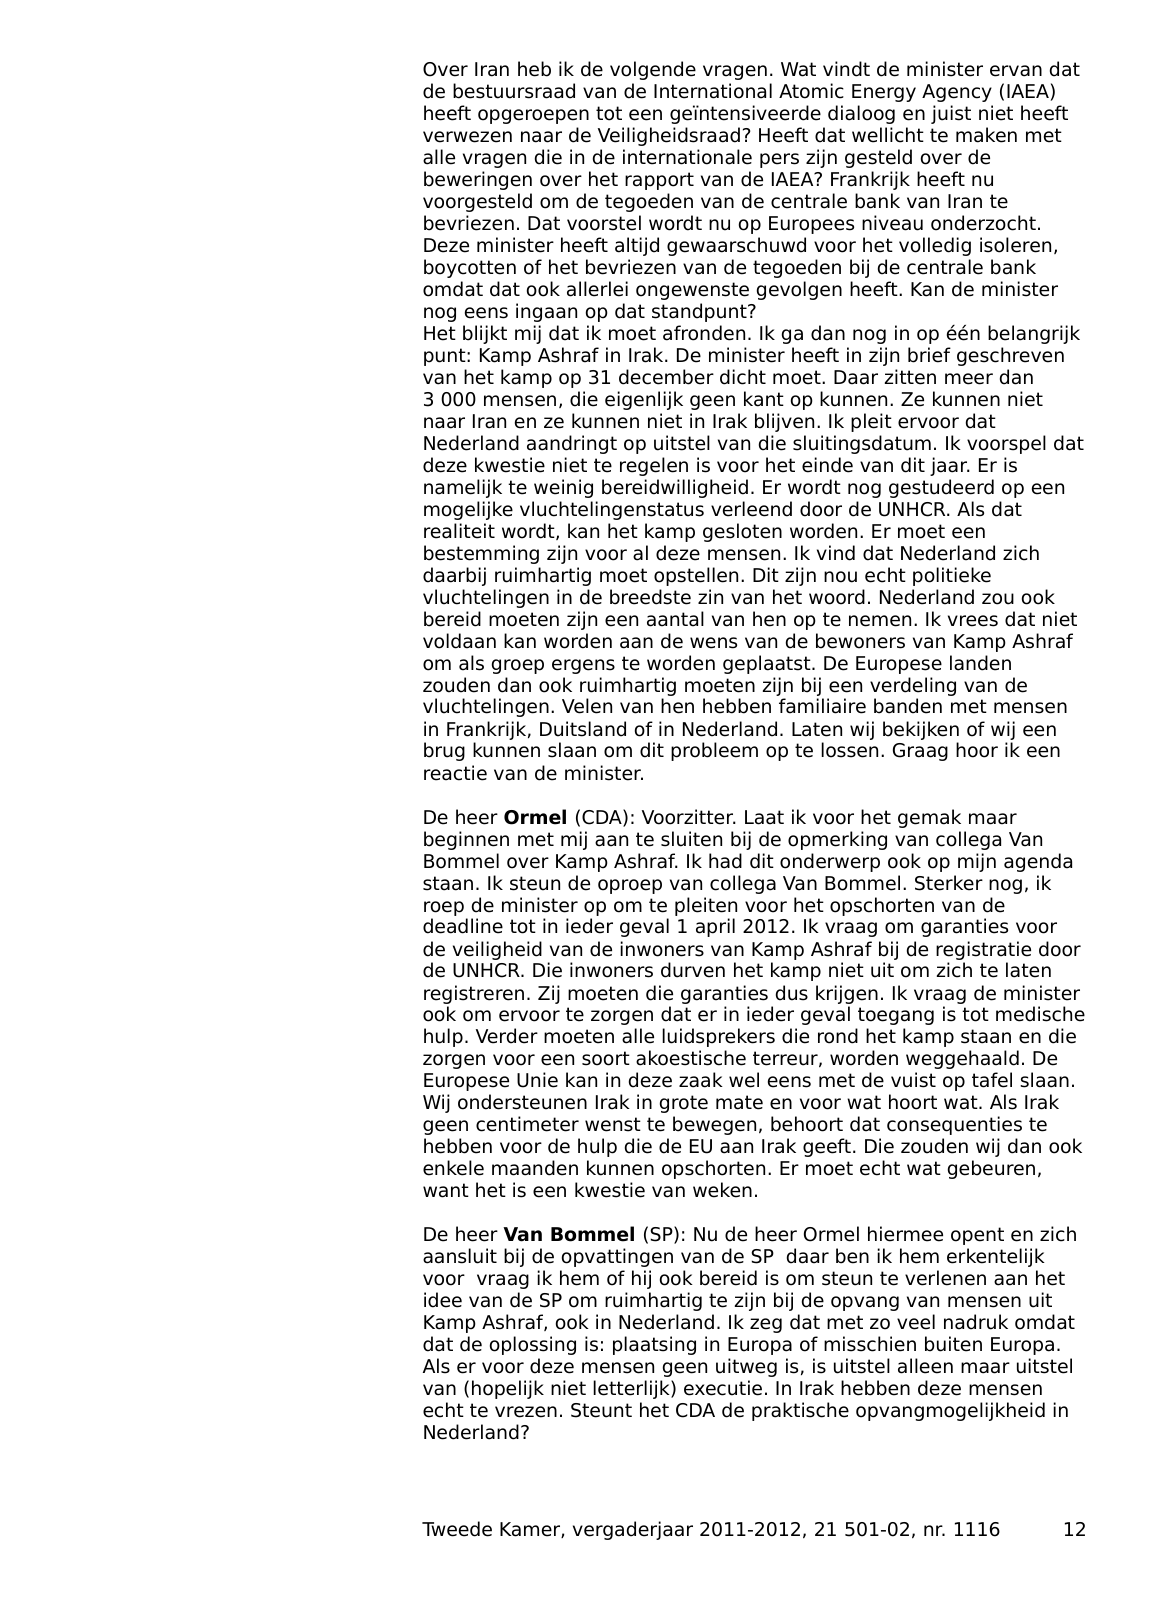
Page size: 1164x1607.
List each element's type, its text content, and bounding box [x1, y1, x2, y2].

text De heer Van Bommel (SP): Nu de heer Ormel hiermee opent en zich aansluit bij de opvattingen van de SP  daar ben ik hem erkentelijk voor  vraag ik hem of hij ook bereid is om steun te verlenen aan het idee van de SP om ruimhartig te zijn bij de opvang van mensen uit Kamp Ashraf, ook in Nederland. Ik zeg dat met zo veel nadruk omdat dat de oplossing is: plaatsing in Europa of misschien buiten Europa. Als er voor deze mensen geen uitweg is, is uitstel alleen maar uitstel van (hopelijk niet letterlijk) executie. In Irak hebben deze mensen echt te vrezen. Steunt het CDA de praktische opvangmogelijkheid in Nederland? [422, 1224, 1087, 1444]
text De heer Ormel (CDA): Voorzitter. Laat ik voor het gemak maar beginnen met mij aan te sluiten bij de opmerking van collega Van Bommel over Kamp Ashraf. Ik had dit onderwerp ook op mijn agenda staan. Ik steun de oproep van collega Van Bommel. Sterker nog, ik roep de minister op om te pleiten voor het opschorten van de deadline tot in ieder geval 1 april 2012. Ik vraag om garanties voor de veiligheid van de inwoners van Kamp Ashraf bij de registratie door de UNHCR. Die inwoners durven het kamp niet uit om zich te laten registreren. Zij moeten die garanties dus krijgen. Ik vraag de minister ook om ervoor te zorgen dat er in ieder geval toegang is tot medische hulp. Verder moeten alle luidsprekers die rond het kamp staan en die zorgen voor een soort akoestische terreur, worden weggehaald. De Europese Unie kan in deze zaak wel eens met de vuist op tafel slaan. Wij ondersteunen Irak in grote mate en voor wat hoort wat. Als Irak geen centimeter wenst te bewegen, behoort dat consequenties te hebben voor de hulp die de EU aan Irak geeft. Die zouden wij dan ook enkele maanden kunnen opschorten. Er moet echt wat gebeuren, want het is een kwestie van weken. [422, 807, 1087, 1202]
text Het blijkt mij dat ik moet afronden. Ik ga dan nog in op één belangrijk punt: Kamp Ashraf in Irak. De minister heeft in zijn brief geschreven van het kamp op 31 december dicht moet. Daar zitten meer dan 3 000 mensen, die eigenlijk geen kant op kunnen. Ze kunnen niet naar Iran en ze kunnen niet in Irak blijven. Ik pleit ervoor dat Nederland aandringt op uitstel van die sluitingsdatum. Ik voorspel dat deze kwestie niet te regelen is voor het einde van dit jaar. Er is namelijk te weinig bereidwilligheid. Er wordt nog gestudeerd op een mogelijke vluchtelingenstatus verleend door de UNHCR. Als dat realiteit wordt, kan het kamp gesloten worden. Er moet een bestemming zijn voor al deze mensen. Ik vind dat Nederland zich daarbij ruimhartig moet opstellen. Dit zijn nou echt politieke vluchtelingen in de breedste zin van het woord. Nederland zou ook bereid moeten zijn een aantal van hen op te nemen. Ik vrees dat niet voldaan kan worden aan de wens van de bewoners van Kamp Ashraf om als groep ergens te worden geplaatst. De Europese landen zouden dan ook ruimhartig moeten zijn bij een verdeling van de vluchtelingen. Velen van hen hebben familiaire banden met mensen in Frankrijk, Duitsland of in Nederland. Laten wij bekijken of wij een brug kunnen slaan om dit probleem op te lossen. Graag hoor ik een reactie van de minister. [422, 323, 1087, 784]
text Over Iran heb ik de volgende vragen. Wat vindt de minister ervan dat de bestuursraad van de International Atomic Energy Agency (IAEA) heeft opgeroepen tot een geïntensiveerde dialoog en juist niet heeft verwezen naar de Veiligheidsraad? Heeft dat wellicht te maken met alle vragen die in de internationale pers zijn gesteld over de beweringen over het rapport van de IAEA? Frankrijk heeft nu voorgesteld om de tegoeden van de centrale bank van Iran te bevriezen. Dat voorstel wordt nu op Europees niveau onderzocht. Deze minister heeft altijd gewaarschuwd voor het volledig isoleren, boycotten of het bevriezen van de tegoeden bij de centrale bank omdat dat ook allerlei ongewenste gevolgen heeft. Kan de minister nog eens ingaan op dat standpunt? [422, 59, 1087, 323]
